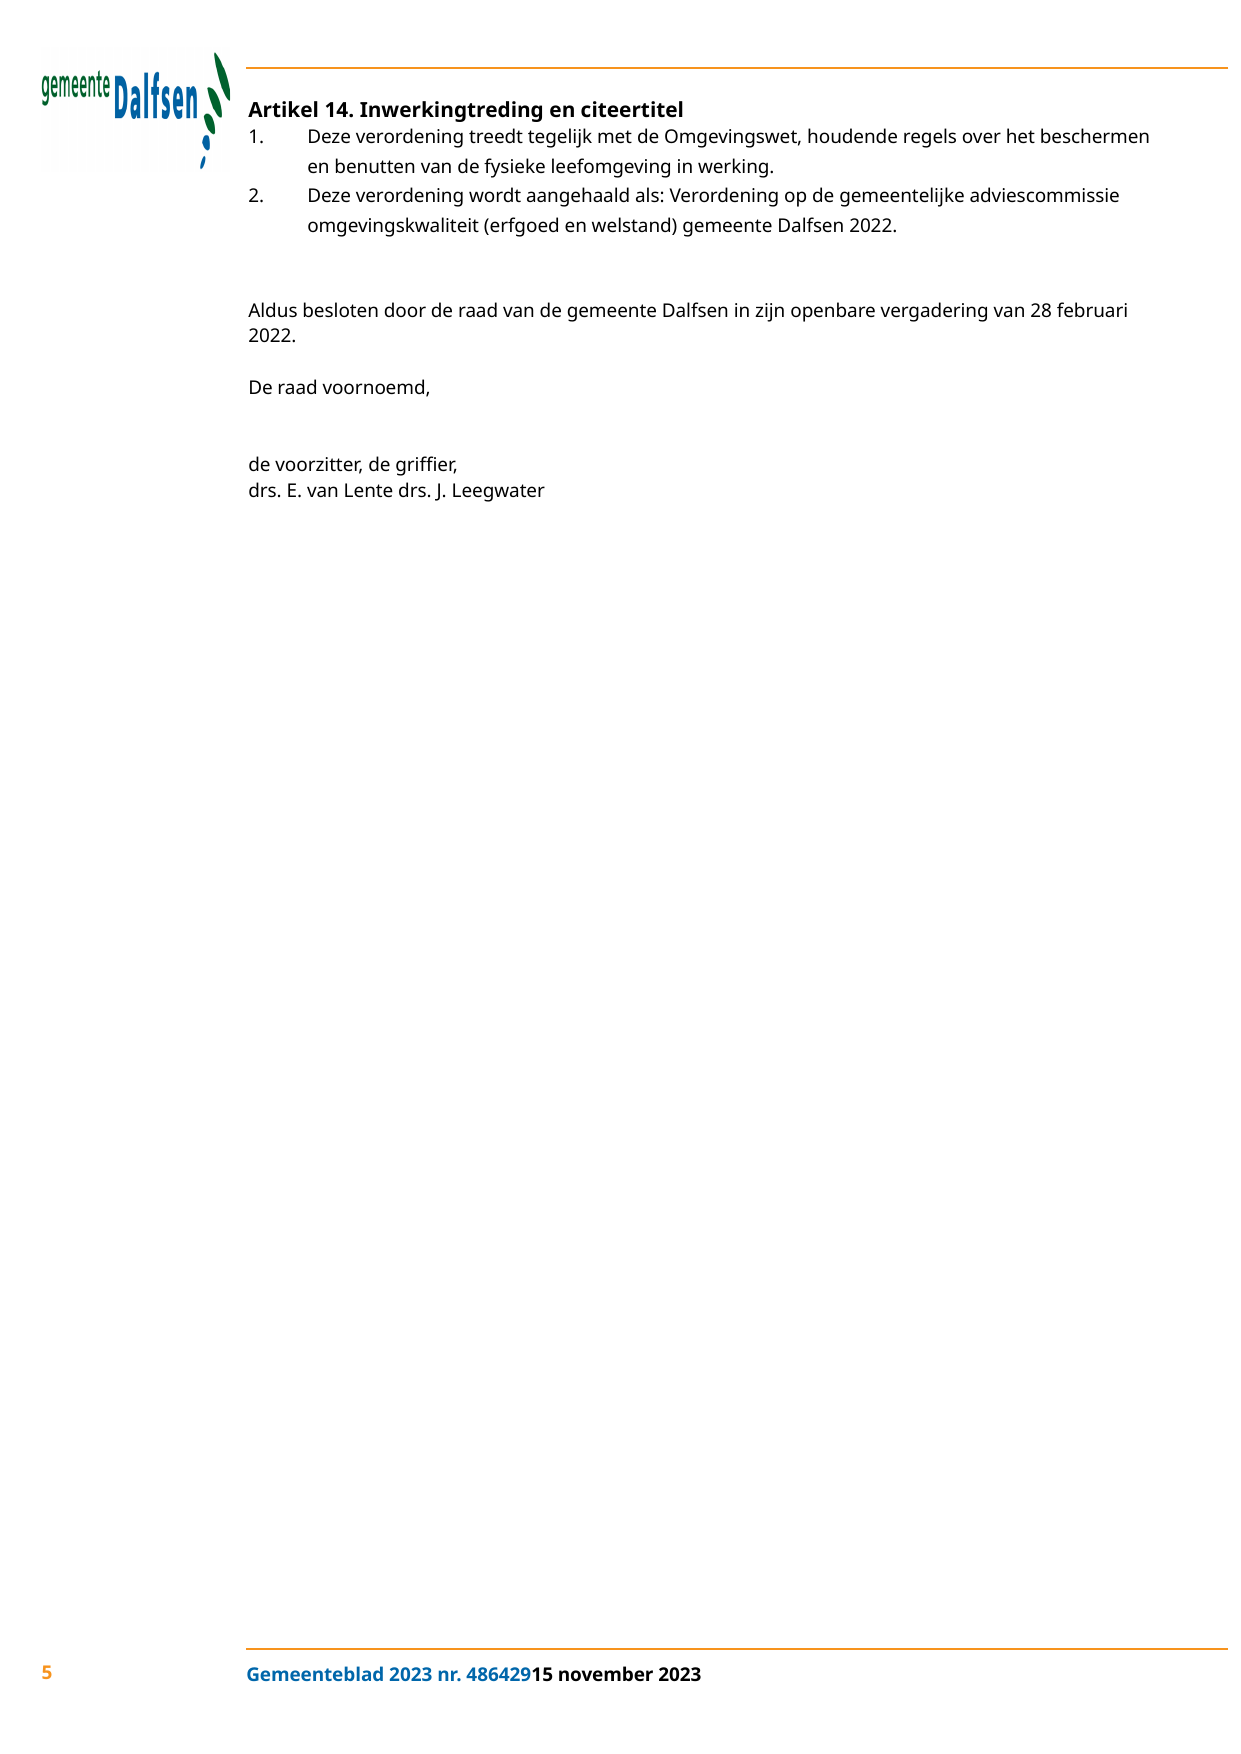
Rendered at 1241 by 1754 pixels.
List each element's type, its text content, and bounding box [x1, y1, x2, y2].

list Deze verordening wordt aangehaald als: Verordening op de gemeentelijke adviescommissie omgevingskwaliteit (erfgoed en welstand) gemeente Dalfsen 2022. [248, 182, 1152, 238]
text De raad voornoemd, [248, 374, 1152, 400]
text Aldus besloten door de raad van de gemeente Dalfsen in zijn openbare vergadering van 28 februari 2022. [248, 297, 1152, 348]
text Artikel 14. Inwerkingtreding en citeertitel [248, 95, 1152, 123]
text de voorzitter, de griffier, [248, 451, 1152, 477]
text drs. E. van Lente drs. J. Leegwater [248, 477, 1152, 503]
list Deze verordening treedt tegelijk met de Omgevingswet, houdende regels over het beschermen en benutten van de fysieke leefomgeving in werking. [248, 123, 1152, 178]
picture [41, 47, 231, 172]
